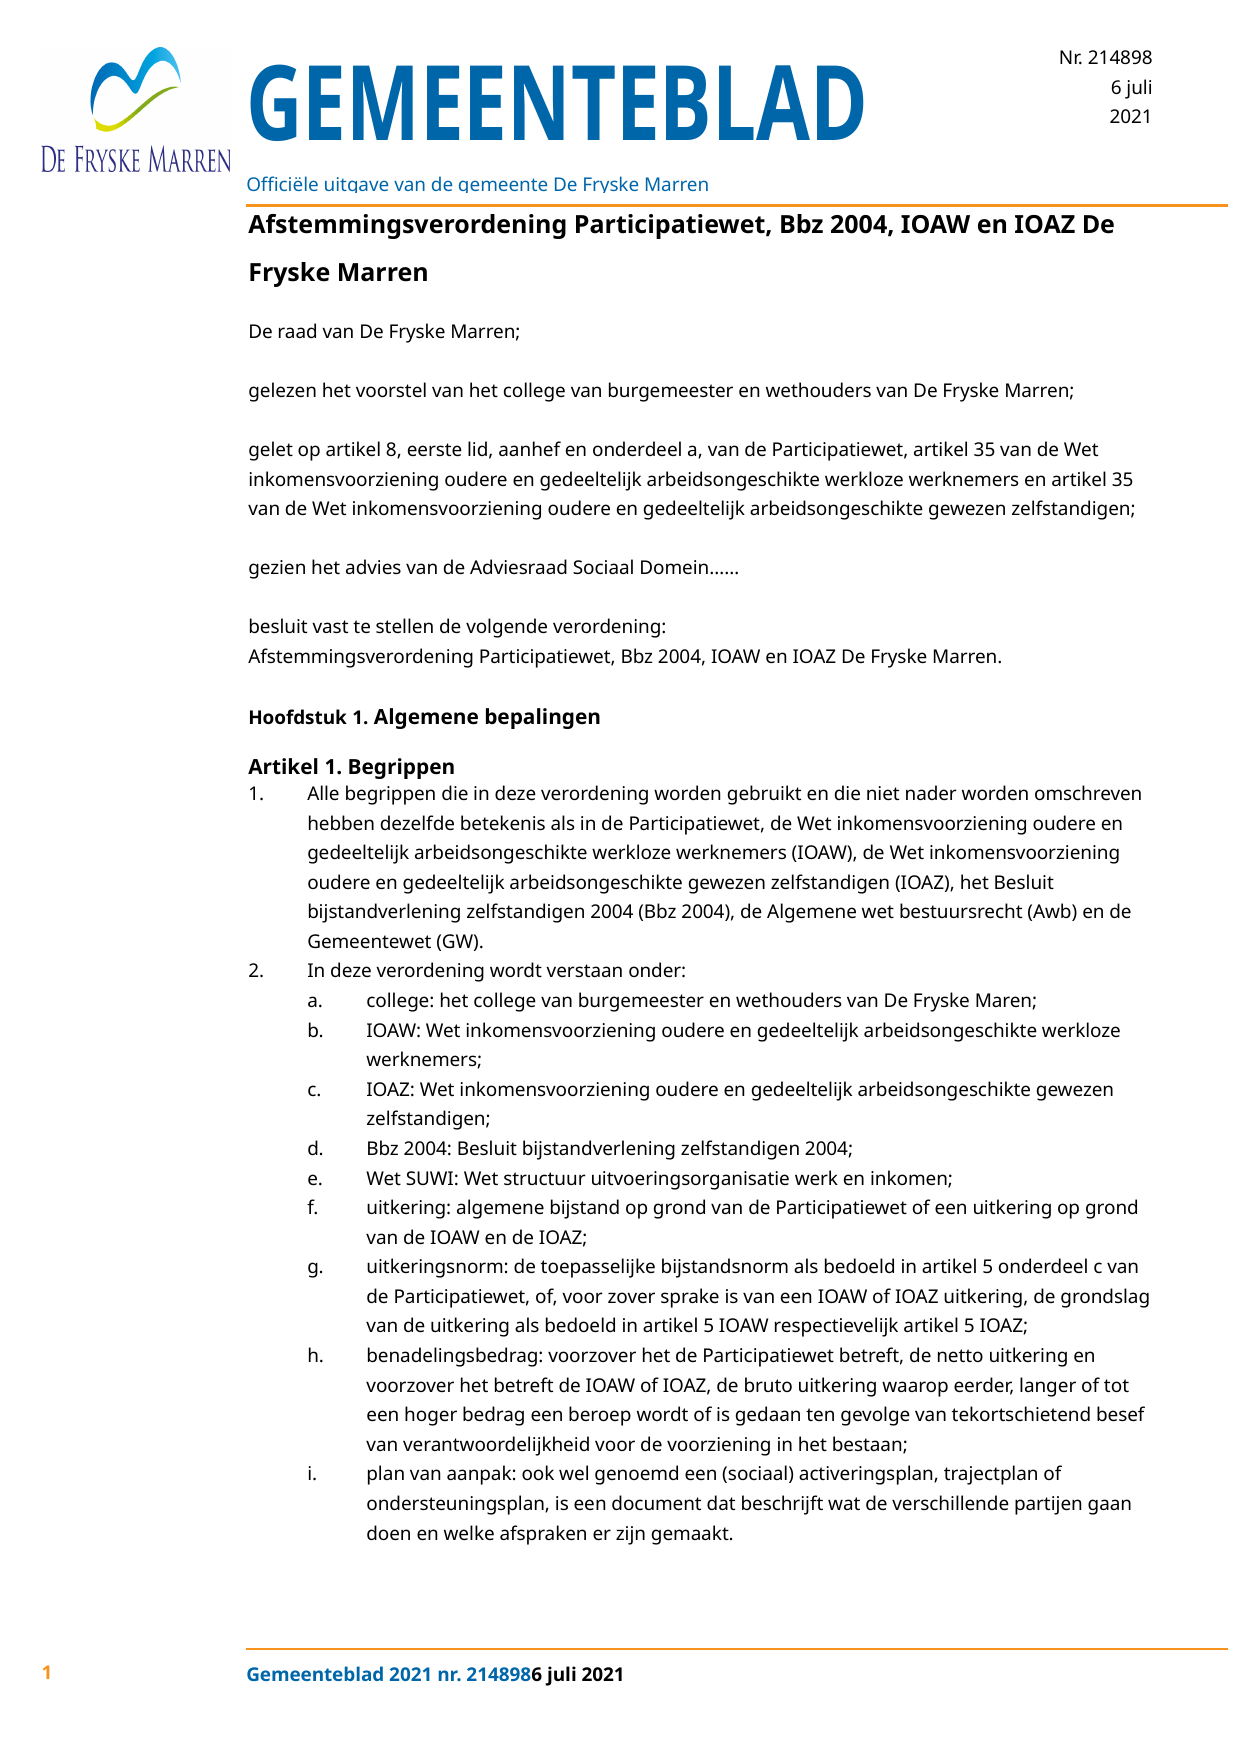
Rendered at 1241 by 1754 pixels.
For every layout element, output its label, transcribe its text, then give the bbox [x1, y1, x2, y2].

list IOAW: Wet inkomensvoorziening oudere en gedeeltelijk arbeidsongeschikte werkloze werknemers; [307, 1017, 1152, 1072]
text Afstemmingsverordening Participatiewet, Bbz 2004, IOAW en IOAZ De Fryske Marren. [248, 643, 1152, 669]
text besluit vast te stellen de volgende verordening: [248, 614, 1152, 639]
text De raad van De Fryske Marren; [248, 318, 1152, 344]
list uitkeringsnorm: de toepasselijke bijstandsnorm als bedoeld in artikel 5 onderdeel c van de Participatiewet, of, voor zover sprake is van een IOAW of IOAZ uitkering, de grondslag van de uitkering als bedoeld in artikel 5 IOAW respectievelijk artikel 5 IOAZ; [307, 1253, 1152, 1338]
text Artikel 1. Begrippen [248, 752, 1152, 780]
text gezien het advies van de Adviesraad Sociaal Domein…… [248, 554, 1152, 580]
text Afstemmingsverordening Participatiewet, Bbz 2004, IOAW en IOAZ De Fryske Marren [248, 207, 1152, 288]
list IOAZ: Wet inkomensvoorziening oudere en gedeeltelijk arbeidsongeschikte gewezen zelfstandigen; [307, 1076, 1152, 1131]
text gelet op artikel 8, eerste lid, aanhef en onderdeel a, van de Participatiewet, artikel 35 van de Wet inkomensvoorziening oudere en gedeeltelijk arbeidsongeschikte werkloze werknemers en artikel 35 van de Wet inkomensvoorziening oudere en gedeeltelijk arbeidsongeschikte gewezen zelfstandigen; [248, 436, 1152, 521]
picture [41, 47, 231, 172]
list uitkering: algemene bijstand op grond van de Participatiewet of een uitkering op grond van de IOAW en de IOAZ; [307, 1194, 1152, 1250]
list benadelingsbedrag: voorzover het de Participatiewet betreft, de netto uitkering en voorzover het betreft de IOAW of IOAZ, de bruto uitkering waarop eerder, langer of tot een hoger bedrag een beroep wordt of is gedaan ten gevolge van tekortschietend besef van verantwoordelijkheid voor de voorziening in het bestaan; [307, 1342, 1152, 1457]
list In deze verordening wordt verstaan onder: [248, 958, 1152, 983]
list Alle begrippen die in deze verordening worden gebruikt en die niet nader worden omschreven hebben dezelfde betekenis als in de Participatiewet, de Wet inkomensvoorziening oudere en gedeeltelijk arbeidsongeschikte werkloze werknemers (IOAW), de Wet inkomensvoorziening oudere en gedeeltelijk arbeidsongeschikte gewezen zelfstandigen (IOAZ), het Besluit bijstandverlening zelfstandigen 2004 (Bbz 2004), de Algemene wet bestuursrecht (Awb) en de Gemeentewet (GW). [248, 780, 1152, 954]
list Wet SUWI: Wet structuur uitvoeringsorganisatie werk en inkomen; [307, 1165, 1152, 1191]
text gelezen het voorstel van het college van burgemeester en wethouders van De Fryske Marren; [248, 377, 1152, 403]
text Hoofdstuk 1. Algemene bepalingen [248, 702, 1152, 731]
list plan van aanpak: ook wel genoemd een (sociaal) activeringsplan, trajectplan of ondersteuningsplan, is een document dat beschrijft wat de verschillende partijen gaan doen en welke afspraken er zijn gemaakt. [307, 1461, 1152, 1546]
list Bbz 2004: Besluit bijstandverlening zelfstandigen 2004; [307, 1135, 1152, 1161]
list college: het college van burgemeester en wethouders van De Fryske Maren; [307, 987, 1152, 1013]
